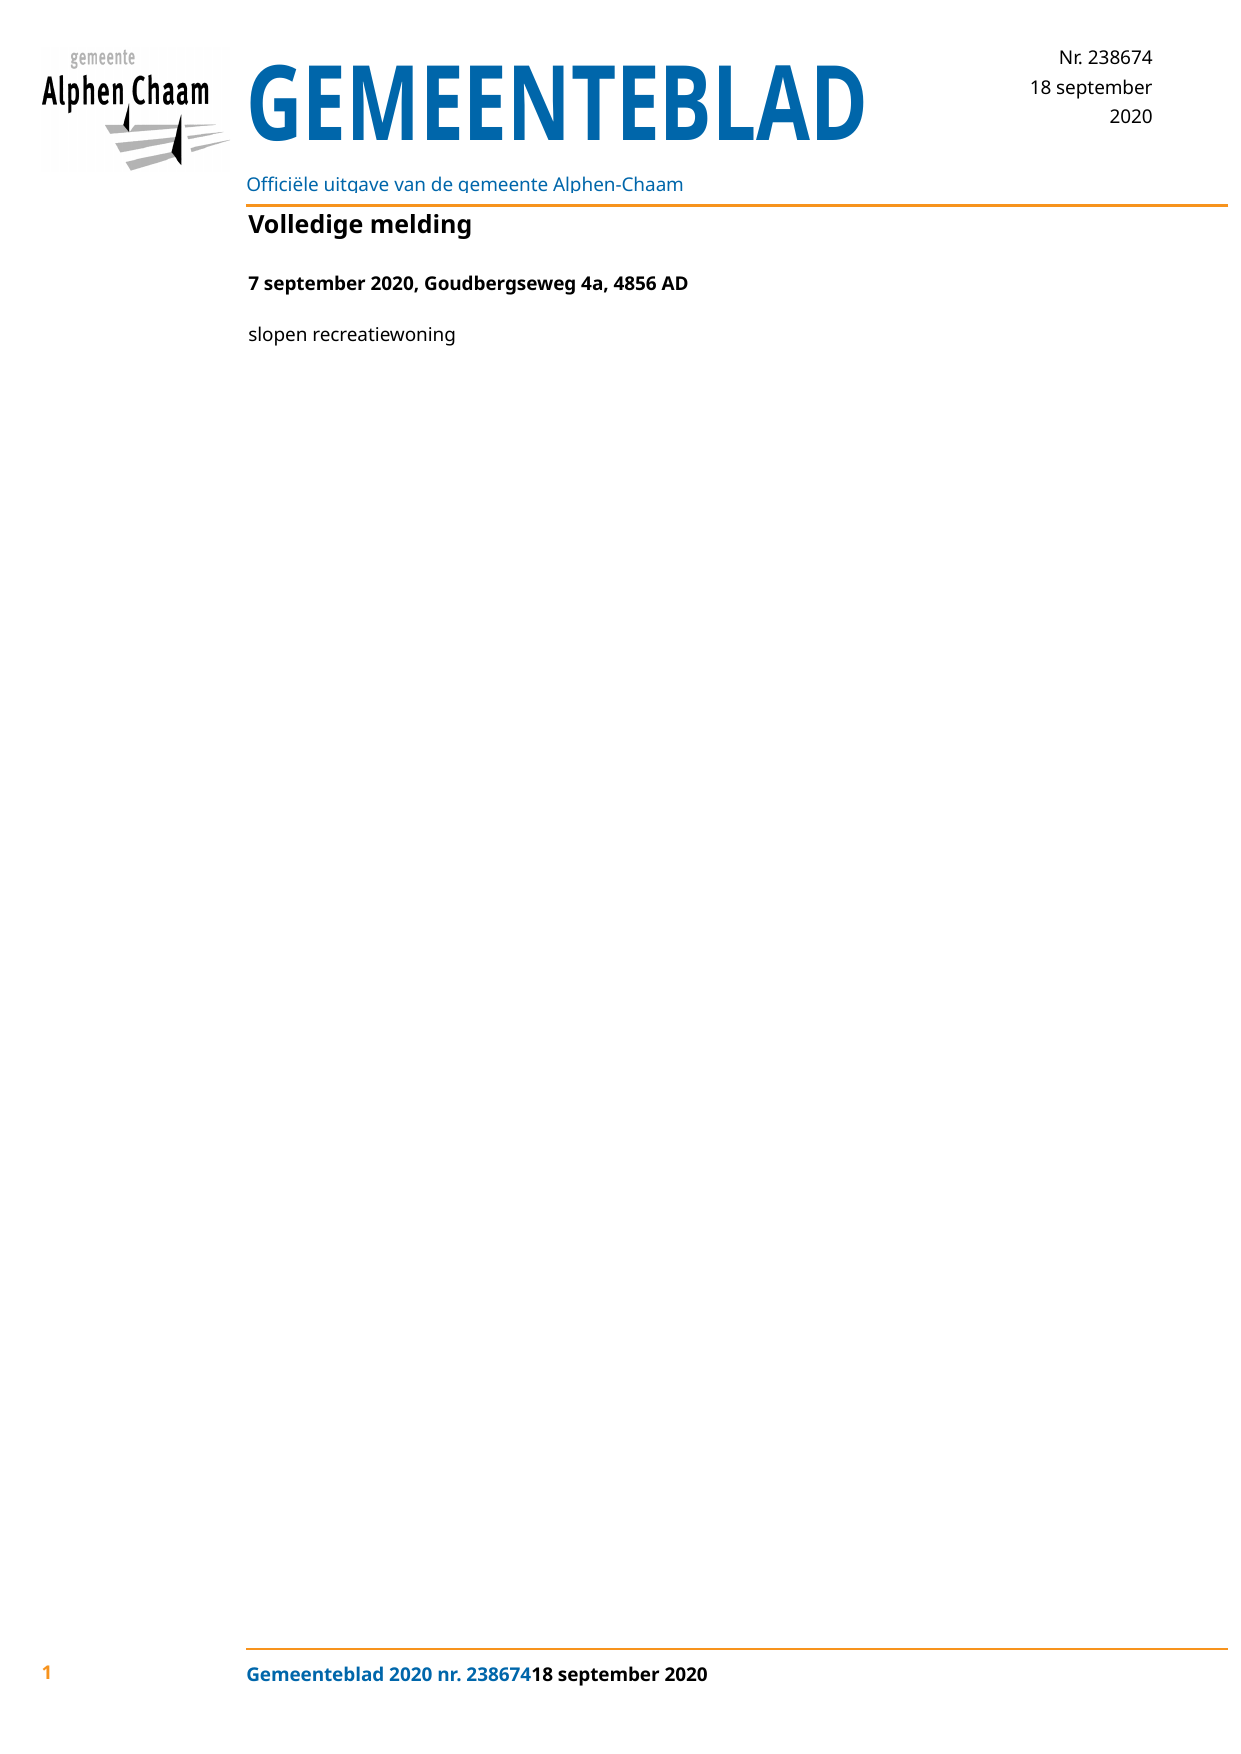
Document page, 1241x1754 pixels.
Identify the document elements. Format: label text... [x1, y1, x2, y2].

text 7 september 2020, Goudbergseweg 4a, 4856 AD [248, 270, 1152, 296]
text slopen recreatiewoning [248, 321, 1152, 346]
text Volledige melding [248, 207, 1152, 241]
picture [41, 47, 231, 172]
